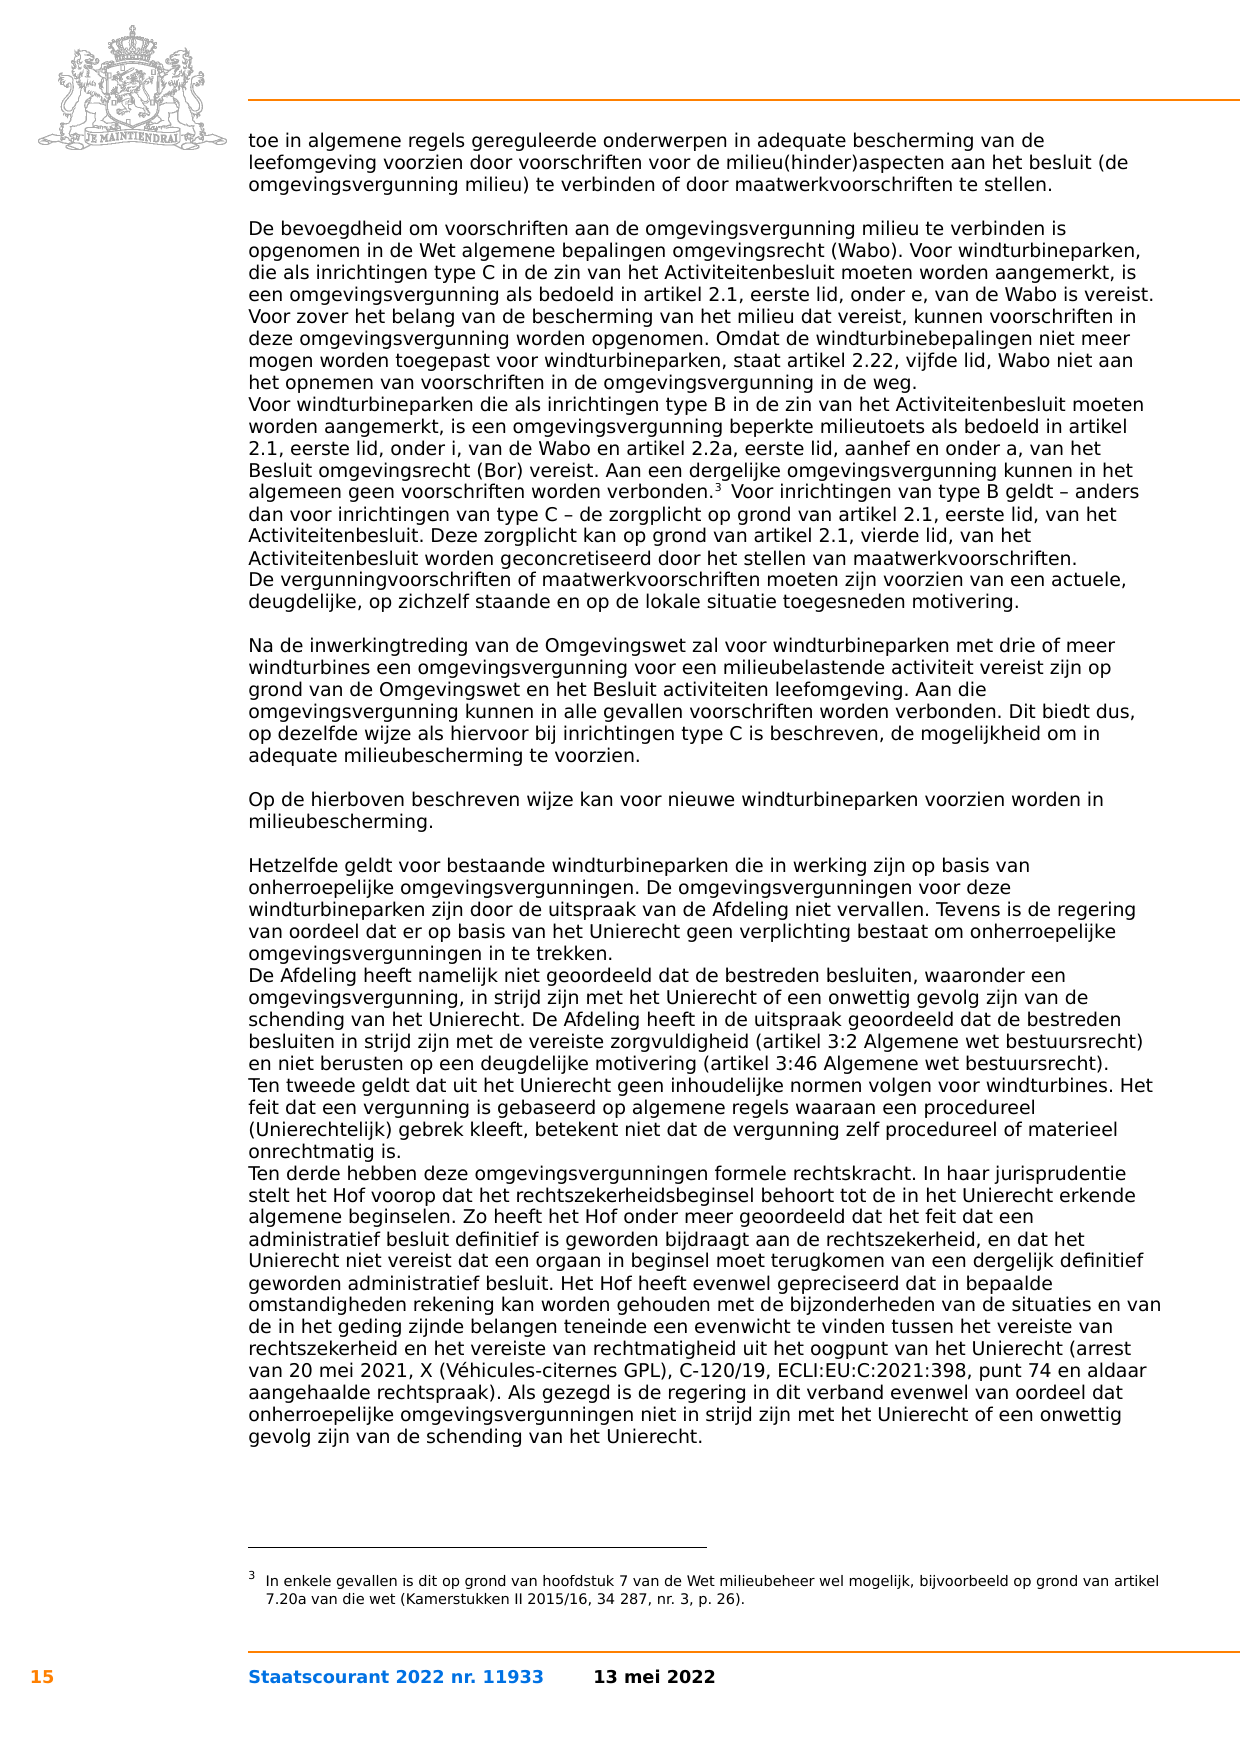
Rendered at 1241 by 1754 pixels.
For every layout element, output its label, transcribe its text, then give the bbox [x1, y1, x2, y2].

text Ten tweede geldt dat uit het Unierecht geen inhoudelijke normen volgen voor windturbines. Het feit dat een vergunning is gebaseerd op algemene regels waaraan een procedureel (Unierechtelijk) gebrek kleeft, betekent niet dat de vergunning zelf procedureel of materieel onrechtmatig is. [248, 1074, 1163, 1162]
text De Afdeling heeft namelijk niet geoordeeld dat de bestreden besluiten, waaronder een omgevingsvergunning, in strijd zijn met het Unierecht of een onwettig gevolg zijn van de schending van het Unierecht. De Afdeling heeft in de uitspraak geoordeeld dat de bestreden besluiten in strijd zijn met de vereiste zorgvuldigheid (artikel 3:2 Algemene wet bestuursrecht) en niet berusten op een deugdelijke motivering (artikel 3:46 Algemene wet bestuursrecht). [248, 965, 1163, 1074]
text Voor windturbineparken die als inrichtingen type B in de zin van het Activiteitenbesluit moeten worden aangemerkt, is een omgevingsvergunning beperkte milieutoets als bedoeld in artikel 2.1, eerste lid, onder i, van de Wabo en artikel 2.2a, eerste lid, aanhef en onder a, van het Besluit omgevingsrecht (Bor) vereist. Aan een dergelijke omgevingsvergunning kunnen in het algemeen geen voorschriften worden verbonden. Voor inrichtingen van type B geldt – anders dan voor inrichtingen van type C – de zorgplicht op grond van artikel 2.1, eerste lid, van het Activiteitenbesluit. Deze zorgplicht kan op grond van artikel 2.1, vierde lid, van het Activiteitenbesluit worden geconcretiseerd door het stellen van maatwerkvoorschriften. [248, 393, 1163, 569]
text In enkele gevallen is dit op grond van hoofdstuk 7 van de Wet milieubeheer wel mogelijk, bijvoorbeeld op grond van artikel 7.20a van die wet (Kamerstukken II 2015/16, 34 287, nr. 3, p. 26). [248, 1569, 1163, 1608]
text toe in algemene regels gereguleerde onderwerpen in adequate bescherming van de leefomgeving voorzien door voorschriften voor de milieu(hinder)aspecten aan het besluit (de omgevingsvergunning milieu) te verbinden of door maatwerkvoorschriften te stellen. [248, 130, 1163, 196]
text Op de hierboven beschreven wijze kan voor nieuwe windturbineparken voorzien worden in milieubescherming. [248, 789, 1163, 833]
picture [38, 25, 227, 150]
text Na de inwerkingtreding van de Omgevingswet zal voor windturbineparken met drie of meer windturbines een omgevingsvergunning voor een milieubelastende activiteit vereist zijn op grond van de Omgevingswet en het Besluit activiteiten leefomgeving. Aan die omgevingsvergunning kunnen in alle gevallen voorschriften worden verbonden. Dit biedt dus, op dezelfde wijze als hiervoor bij inrichtingen type C is beschreven, de mogelijkheid om in adequate milieubescherming te voorzien. [248, 635, 1163, 767]
text De bevoegdheid om voorschriften aan de omgevingsvergunning milieu te verbinden is opgenomen in de Wet algemene bepalingen omgevingsrecht (Wabo). Voor windturbineparken, die als inrichtingen type C in de zin van het Activiteitenbesluit moeten worden aangemerkt, is een omgevingsvergunning als bedoeld in artikel 2.1, eerste lid, onder e, van de Wabo is vereist. Voor zover het belang van de bescherming van het milieu dat vereist, kunnen voorschriften in deze omgevingsvergunning worden opgenomen. Omdat de windturbinebepalingen niet meer mogen worden toegepast voor windturbineparken, staat artikel 2.22, vijfde lid, Wabo niet aan het opnemen van voorschriften in de omgevingsvergunning in de weg. [248, 218, 1163, 393]
text Ten derde hebben deze omgevingsvergunningen formele rechtskracht. In haar jurisprudentie stelt het Hof voorop dat het rechtszekerheidsbeginsel behoort tot de in het Unierecht erkende algemene beginselen. Zo heeft het Hof onder meer geoordeeld dat het feit dat een administratief besluit definitief is geworden bijdraagt aan de rechtszekerheid, en dat het Unierecht niet vereist dat een orgaan in beginsel moet terugkomen van een dergelijk definitief geworden administratief besluit. Het Hof heeft evenwel gepreciseerd dat in bepaalde omstandigheden rekening kan worden gehouden met de bijzonderheden van de situaties en van de in het geding zijnde belangen teneinde een evenwicht te vinden tussen het vereiste van rechtszekerheid en het vereiste van rechtmatigheid uit het oogpunt van het Unierecht (arrest van 20 mei 2021, X (Véhicules-citernes GPL), C-120/19, ECLI:EU:C:2021:398, punt 74 en aldaar aangehaalde rechtspraak). Als gezegd is de regering in dit verband evenwel van oordeel dat onherroepelijke omgevingsvergunningen niet in strijd zijn met het Unierecht of een onwettig gevolg zijn van de schending van het Unierecht. [248, 1162, 1163, 1448]
text De vergunningvoorschriften of maatwerkvoorschriften moeten zijn voorzien van een actuele, deugdelijke, op zichzelf staande en op de lokale situatie toegesneden motivering. [248, 569, 1163, 613]
text Hetzelfde geldt voor bestaande windturbineparken die in werking zijn op basis van onherroepelijke omgevingsvergunningen. De omgevingsvergunningen voor deze windturbineparken zijn door de uitspraak van de Afdeling niet vervallen. Tevens is de regering van oordeel dat er op basis van het Unierecht geen verplichting bestaat om onherroepelijke omgevingsvergunningen in te trekken. [248, 855, 1163, 965]
